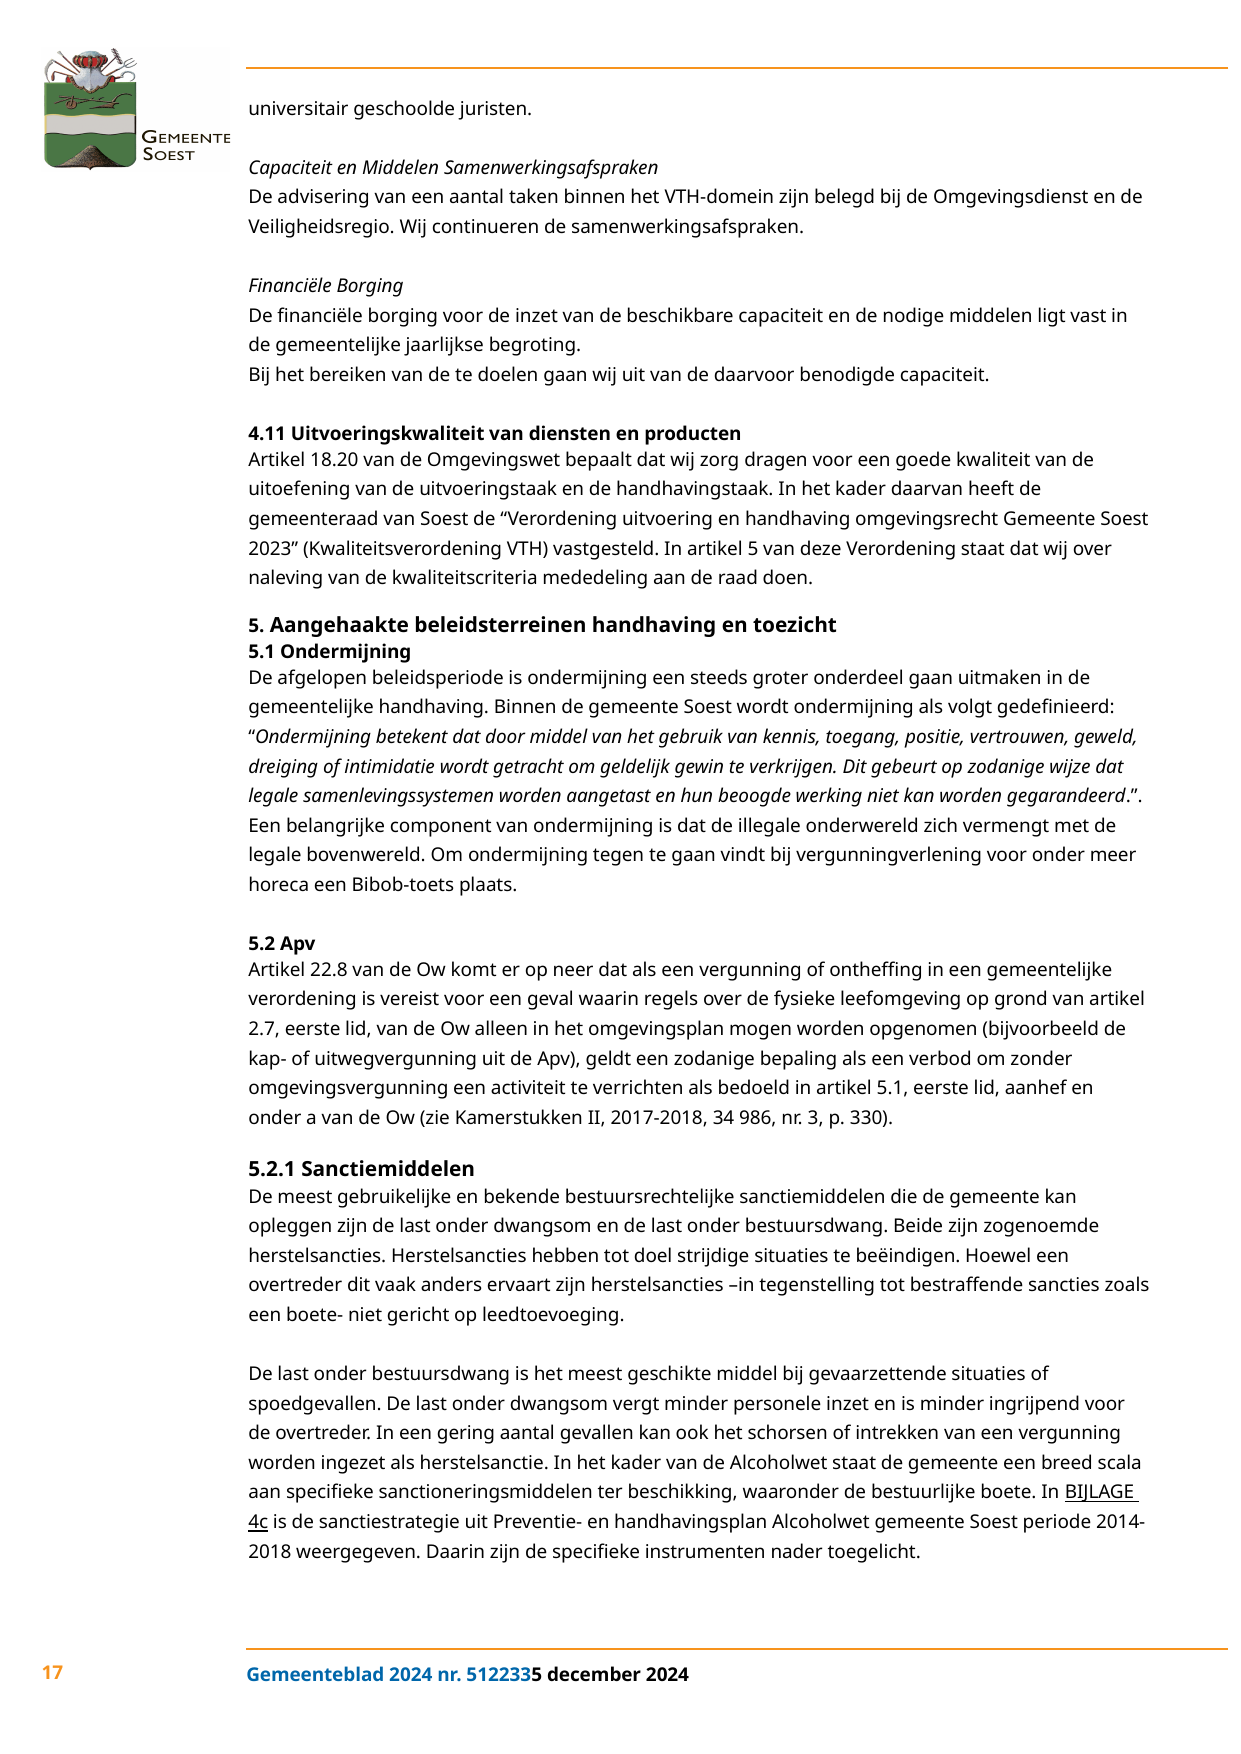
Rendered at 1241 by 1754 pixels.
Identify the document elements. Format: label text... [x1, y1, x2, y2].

text 5.2.1 Sanctiemiddelen [248, 1154, 1152, 1183]
picture [41, 47, 231, 172]
text Artikel 22.8 van de Ow komt er op neer dat als een vergunning of ontheffing in een gemeentelijke verordening is vereist voor een geval waarin regels over de fysieke leefomgeving op grond van artikel 2.7, eerste lid, van de Ow alleen in het omgevingsplan mogen worden opgenomen (bijvoorbeeld de kap- of uitwegvergunning uit de Apv), geldt een zodanige bepaling als een verbod om zonder omgevingsvergunning een activiteit te verrichten als bedoeld in artikel 5.1, eerste lid, aanhef en onder a van de Ow (zie Kamerstukken II, 2017-2018, 34 986, nr. 3, p. 330). [248, 956, 1152, 1130]
text De meest gebruikelijke en bekende bestuursrechtelijke sanctiemiddelen die de gemeente kan opleggen zijn de last onder dwangsom en de last onder bestuursdwang. Beide zijn zogenoemde herstelsancties. Herstelsancties hebben tot doel strijdige situaties te beëindigen. Hoewel een overtreder dit vaak anders ervaart zijn herstelsancties –in tegenstelling tot bestraffende sancties zoals een boete- niet gericht op leedtoevoeging. [248, 1183, 1152, 1327]
text Artikel 18.20 van de Omgevingswet bepaalt dat wij zorg dragen voor een goede kwaliteit van de uitoefening van de uitvoeringstaak en de handhavingstaak. In het kader daarvan heeft de gemeenteraad van Soest de “Verordening uitvoering en handhaving omgevingsrecht Gemeente Soest 2023” (Kwaliteitsverordening VTH) vastgesteld. In artikel 5 van deze Verordening staat dat wij over naleving van de kwaliteitscriteria mededeling aan de raad doen. [248, 446, 1152, 590]
text 5.1 Ondermijning [248, 638, 1152, 664]
text Capaciteit en Middelen Samenwerkingsafspraken [248, 154, 1152, 180]
text De last onder bestuursdwang is het meest geschikte middel bij gevaarzettende situaties of spoedgevallen. De last onder dwangsom vergt minder personele inzet en is minder ingrijpend voor de overtreder. In een gering aantal gevallen kan ook het schorsen of intrekken van een vergunning worden ingezet als herstelsanctie. In het kader van de Alcoholwet staat de gemeente een breed scala aan specifieke sanctioneringsmiddelen ter beschikking, waaronder de bestuurlijke boete. In BIJLAGE 4c is de sanctiestrategie uit Preventie- en handhavingsplan Alcoholwet gemeente Soest periode 2014-2018 weergegeven. Daarin zijn de specifieke instrumenten nader toegelicht. [248, 1360, 1152, 1563]
text 5. Aangehaakte beleidsterreinen handhaving en toezicht [248, 610, 1152, 638]
text De financiële borging voor de inzet van de beschikbare capaciteit en de nodige middelen ligt vast in de gemeentelijke jaarlijkse begroting. [248, 302, 1152, 357]
text De advisering van een aantal taken binnen het VTH-domein zijn belegd bij de Omgevingsdienst en de Veiligheidsregio. Wij continueren de samenwerkingsafspraken. [248, 183, 1152, 239]
text 5.2 Apv [248, 930, 1152, 956]
text universitair geschoolde juristen. [248, 95, 1152, 121]
text De afgelopen beleidsperiode is ondermijning een steeds groter onderdeel gaan uitmaken in de gemeentelijke handhaving. Binnen de gemeente Soest wordt ondermijning als volgt gedefinieerd: “Ondermijning betekent dat door middel van het gebruik van kennis, toegang, positie, vertrouwen, geweld, dreiging of intimidatie wordt getracht om geldelijk gewin te verkrijgen. Dit gebeurt op zodanige wijze dat legale samenlevingssystemen worden aangetast en hun beoogde werking niet kan worden gegarandeerd.”. Een belangrijke component van ondermijning is dat de illegale onderwereld zich vermengt met de legale bovenwereld. Om ondermijning tegen te gaan vindt bij vergunningverlening voor onder meer horeca een Bibob-toets plaats. [248, 664, 1152, 897]
text Bij het bereiken van de te doelen gaan wij uit van de daarvoor benodigde capaciteit. [248, 361, 1152, 387]
text 4.11 Uitvoeringskwaliteit van diensten en producten [248, 420, 1152, 446]
text Financiële Borging [248, 272, 1152, 298]
